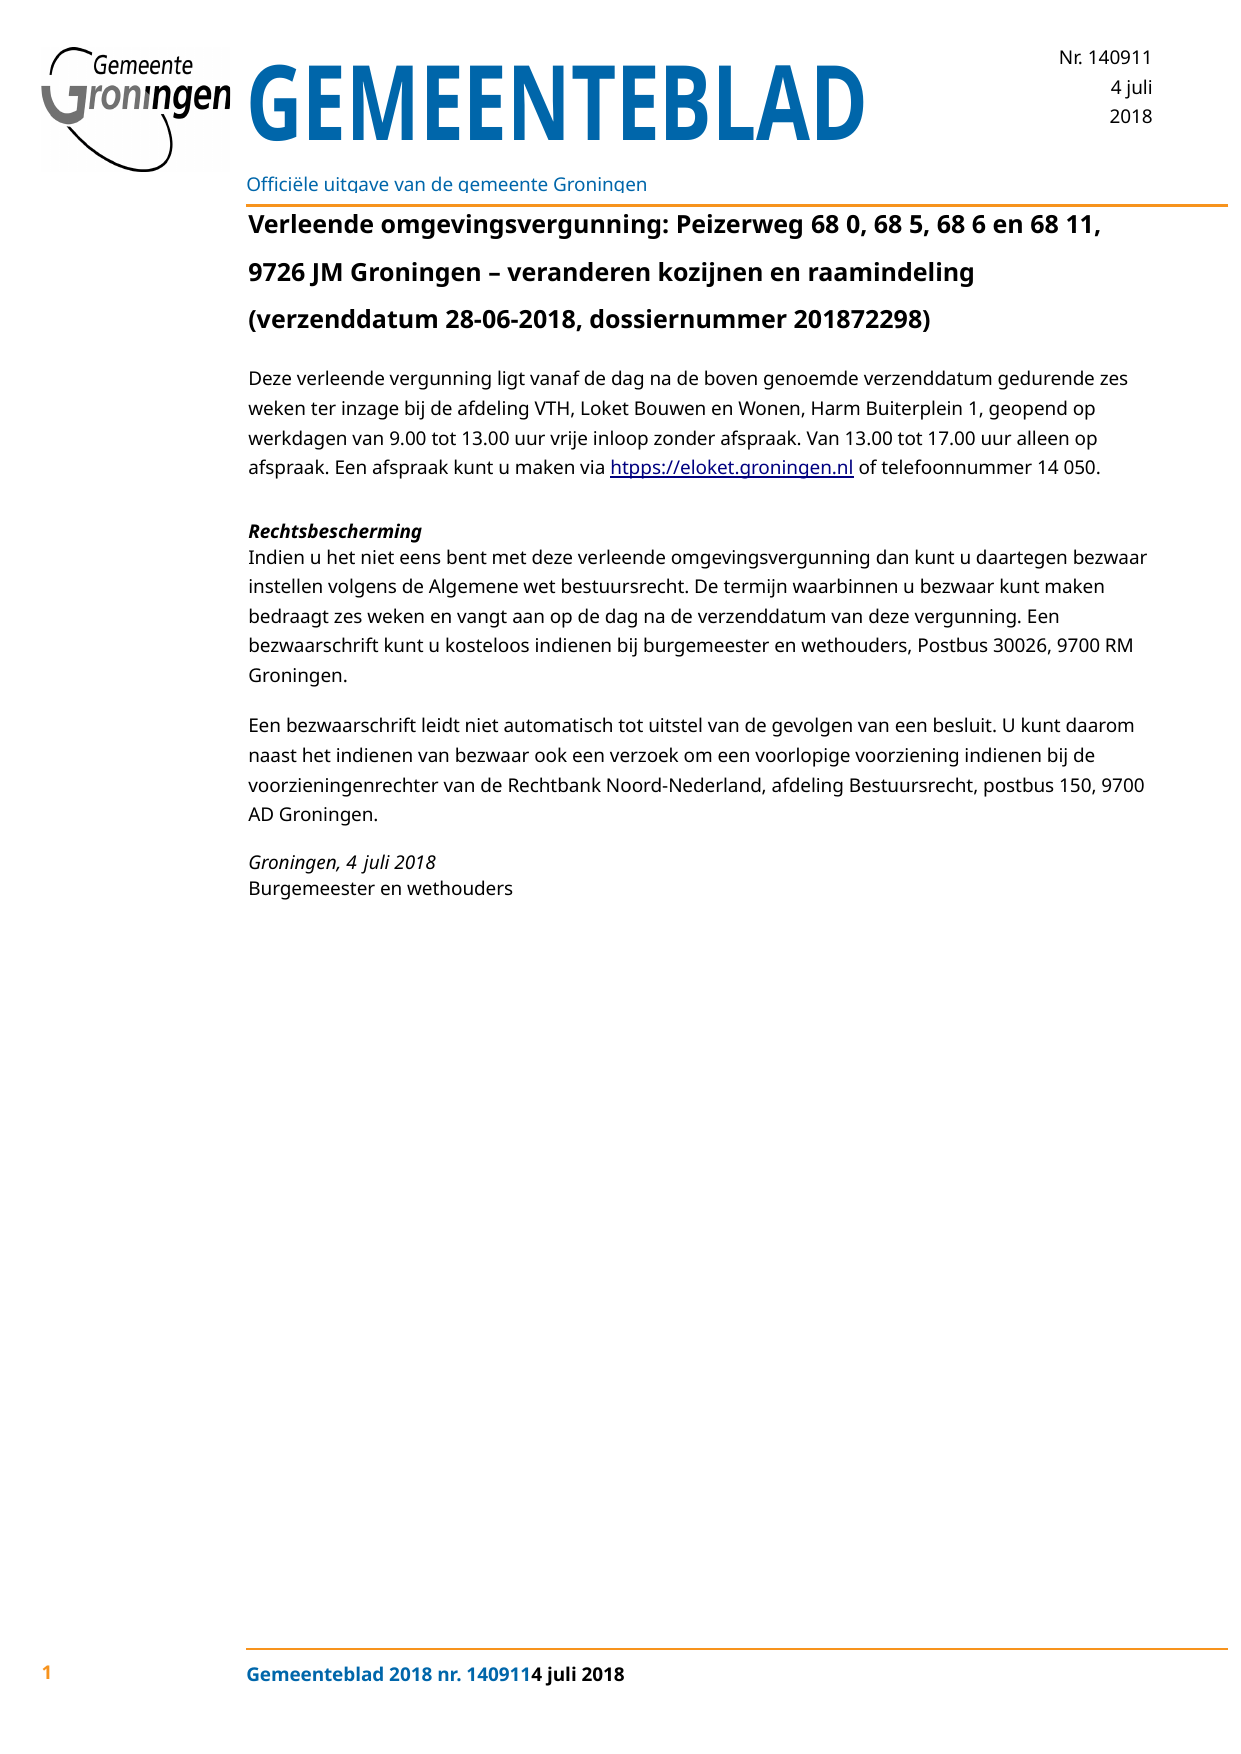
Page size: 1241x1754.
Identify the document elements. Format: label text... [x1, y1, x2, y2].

picture [41, 47, 231, 172]
text Deze verleende vergunning ligt vanaf de dag na de boven genoemde verzenddatum gedurende zes weken ter inzage bij de afdeling VTH, Loket Bouwen en Wonen, Harm Buiterplein 1, geopend op werkdagen van 9.00 tot 13.00 uur vrije inloop zonder afspraak. Van 13.00 tot 17.00 uur alleen op afspraak. Een afspraak kunt u maken via htpps://eloket.groningen.nl of telefoonnummer 14 050. [248, 366, 1152, 480]
text Een bezwaarschrift leidt niet automatisch tot uitstel van de gevolgen van een besluit. U kunt daarom naast het indienen van bezwaar ook een verzoek om een voorlopige voorziening indienen bij de voorzieningenrechter van de Rechtbank Noord-Nederland, afdeling Bestuursrecht, postbus 150, 9700 AD Groningen. [248, 713, 1152, 827]
text Burgemeester en wethouders [248, 875, 1152, 901]
text Indien u het niet eens bent met deze verleende omgevingsvergunning dan kunt u daartegen bezwaar instellen volgens de Algemene wet bestuursrecht. De termijn waarbinnen u bezwaar kunt maken bedraagt zes weken en vangt aan op de dag na de verzenddatum van deze vergunning. Een bezwaarschrift kunt u kosteloos indienen bij burgemeester en wethouders, Postbus 30026, 9700 RM Groningen. [248, 544, 1152, 688]
text Groningen, 4 juli 2018 [248, 849, 1152, 875]
text Verleende omgevingsvergunning: Peizerweg 68 0, 68 5, 68 6 en 68 11, 9726 JM Groningen – veranderen kozijnen en raamindeling (verzenddatum 28-06-2018, dossiernummer 201872298) [248, 207, 1152, 336]
text Rechtsbescherming [248, 518, 1152, 544]
